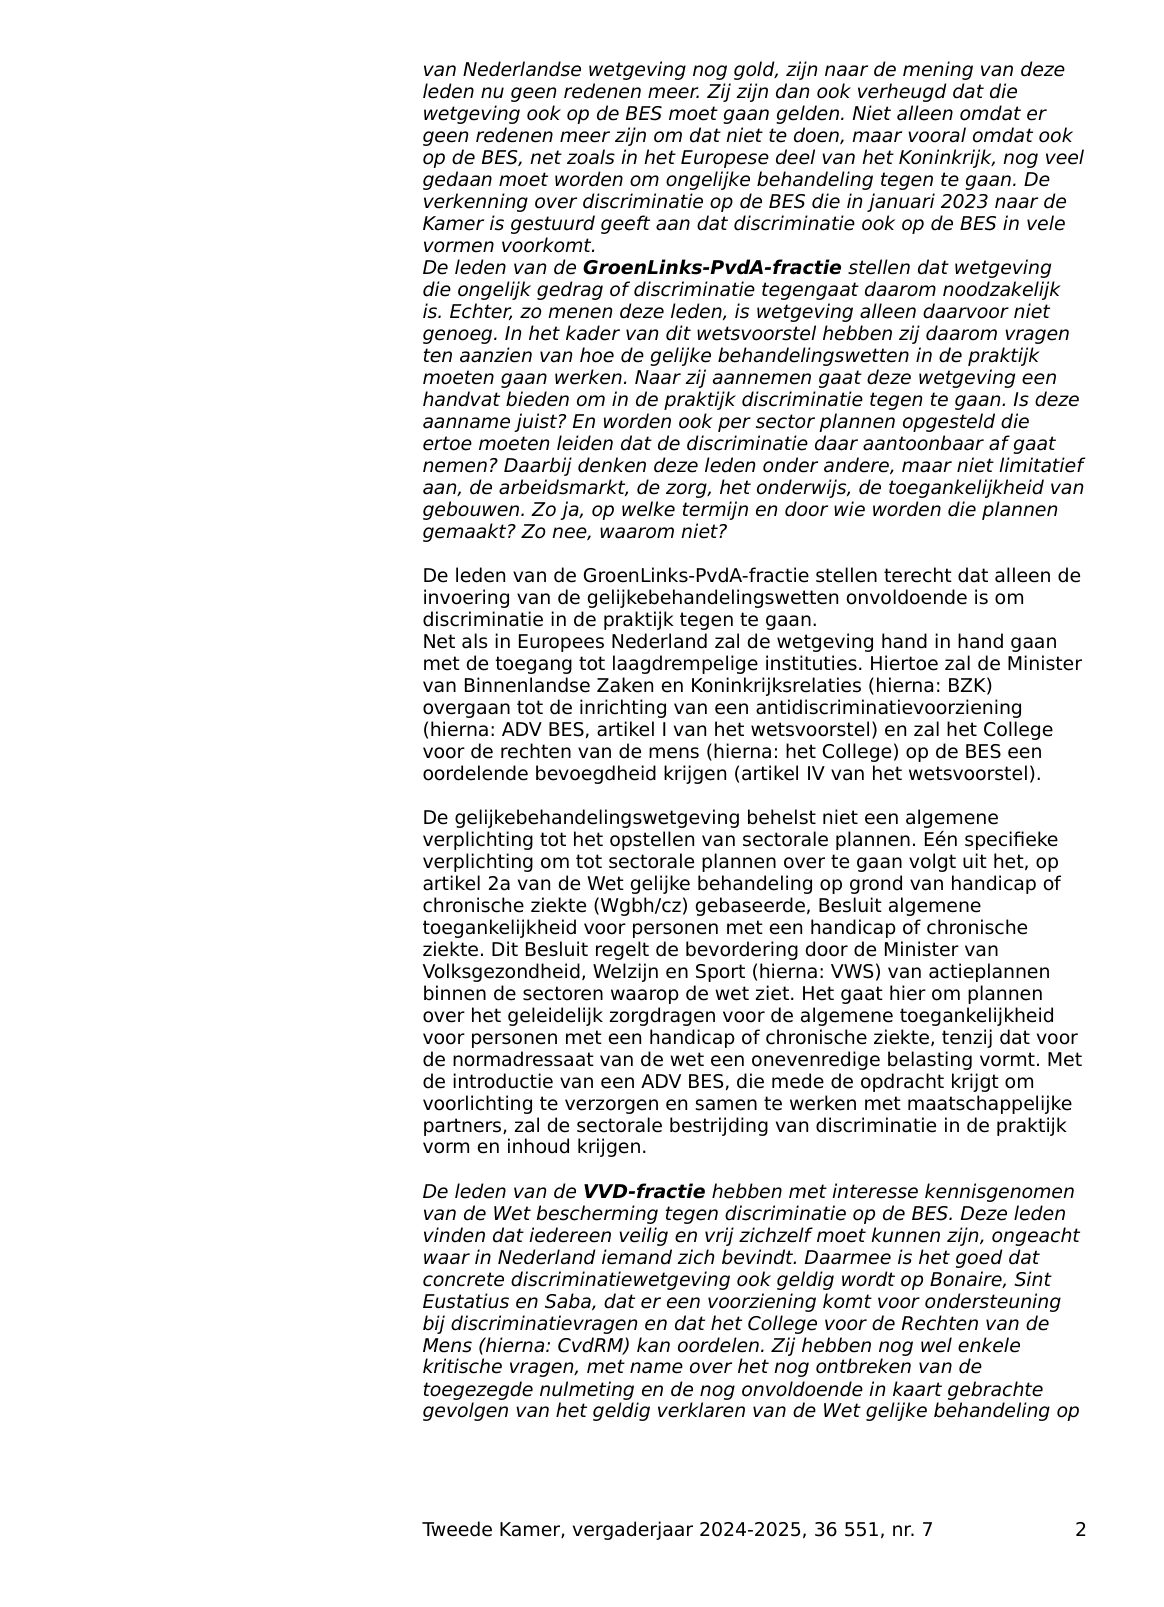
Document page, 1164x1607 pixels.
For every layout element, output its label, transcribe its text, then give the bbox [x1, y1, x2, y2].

text De gelijkebehandelingswetgeving behelst niet een algemene verplichting tot het opstellen van sectorale plannen. Eén specifieke verplichting om tot sectorale plannen over te gaan volgt uit het, op artikel 2a van de Wet gelijke behandeling op grond van handicap of chronische ziekte (Wgbh/cz) gebaseerde, Besluit algemene toegankelijkheid voor personen met een handicap of chronische ziekte. Dit Besluit regelt de bevordering door de Minister van Volksgezondheid, Welzijn en Sport (hierna: VWS) van actieplannen binnen de sectoren waarop de wet ziet. Het gaat hier om plannen over het geleidelijk zorgdragen voor de algemene toegankelijkheid voor personen met een handicap of chronische ziekte, tenzij dat voor de normadressaat van de wet een onevenredige belasting vormt. Met de introductie van een ADV BES, die mede de opdracht krijgt om voorlichting te verzorgen en samen te werken met maatschappelijke partners, zal de sectorale bestrijding van discriminatie in de praktijk vorm en inhoud krijgen. [422, 807, 1087, 1158]
text De leden van de GroenLinks-PvdA-fractie stellen dat wetgeving die ongelijk gedrag of discriminatie tegengaat daarom noodzakelijk is. Echter, zo menen deze leden, is wetgeving alleen daarvoor niet genoeg. In het kader van dit wetsvoorstel hebben zij daarom vragen ten aanzien van hoe de gelijke behandelingswetten in de praktijk moeten gaan werken. Naar zij aannemen gaat deze wetgeving een handvat bieden om in de praktijk discriminatie tegen te gaan. Is deze aanname juist? En worden ook per sector plannen opgesteld die ertoe moeten leiden dat de discriminatie daar aantoonbaar af gaat nemen? Daarbij denken deze leden onder andere, maar niet limitatief aan, de arbeidsmarkt, de zorg, het onderwijs, de toegankelijkheid van gebouwen. Zo ja, op welke termijn en door wie worden die plannen gemaakt? Zo nee, waarom niet? [422, 257, 1087, 543]
text De leden van de GroenLinks-PvdA-fractie stellen terecht dat alleen de invoering van de gelijkebehandelingswetten onvoldoende is om discriminatie in de praktijk tegen te gaan. [422, 565, 1087, 631]
text De leden van de VVD-fractie hebben met interesse kennisgenomen van de Wet bescherming tegen discriminatie op de BES. Deze leden vinden dat iedereen veilig en vrij zichzelf moet kunnen zijn, ongeacht waar in Nederland iemand zich bevindt. Daarmee is het goed dat concrete discriminatiewetgeving ook geldig wordt op Bonaire, Sint Eustatius en Saba, dat er een voorziening komt voor ondersteuning bij discriminatievragen en dat het College voor de Rechten van de Mens (hierna: CvdRM) kan oordelen. Zij hebben nog wel enkele kritische vragen, met name over het nog ontbreken van de toegezegde nulmeting en de nog onvoldoende in kaart gebrachte gevolgen van het geldig verklaren van de Wet gelijke behandeling op [422, 1181, 1087, 1422]
text van Nederlandse wetgeving nog gold, zijn naar de mening van deze leden nu geen redenen meer. Zij zijn dan ook verheugd dat die wetgeving ook op de BES moet gaan gelden. Niet alleen omdat er geen redenen meer zijn om dat niet te doen, maar vooral omdat ook op de BES, net zoals in het Europese deel van het Koninkrijk, nog veel gedaan moet worden om ongelijke behandeling tegen te gaan. De verkenning over discriminatie op de BES die in januari 2023 naar de Kamer is gestuurd geeft aan dat discriminatie ook op de BES in vele vormen voorkomt. [422, 59, 1087, 257]
text Net als in Europees Nederland zal de wetgeving hand in hand gaan met de toegang tot laagdrempelige instituties. Hiertoe zal de Minister van Binnenlandse Zaken en Koninkrijksrelaties (hierna: BZK) overgaan tot de inrichting van een antidiscriminatievoorziening (hierna: ADV BES, artikel I van het wetsvoorstel) en zal het College voor de rechten van de mens (hierna: het College) op de BES een oordelende bevoegdheid krijgen (artikel IV van het wetsvoorstel). [422, 631, 1087, 784]
